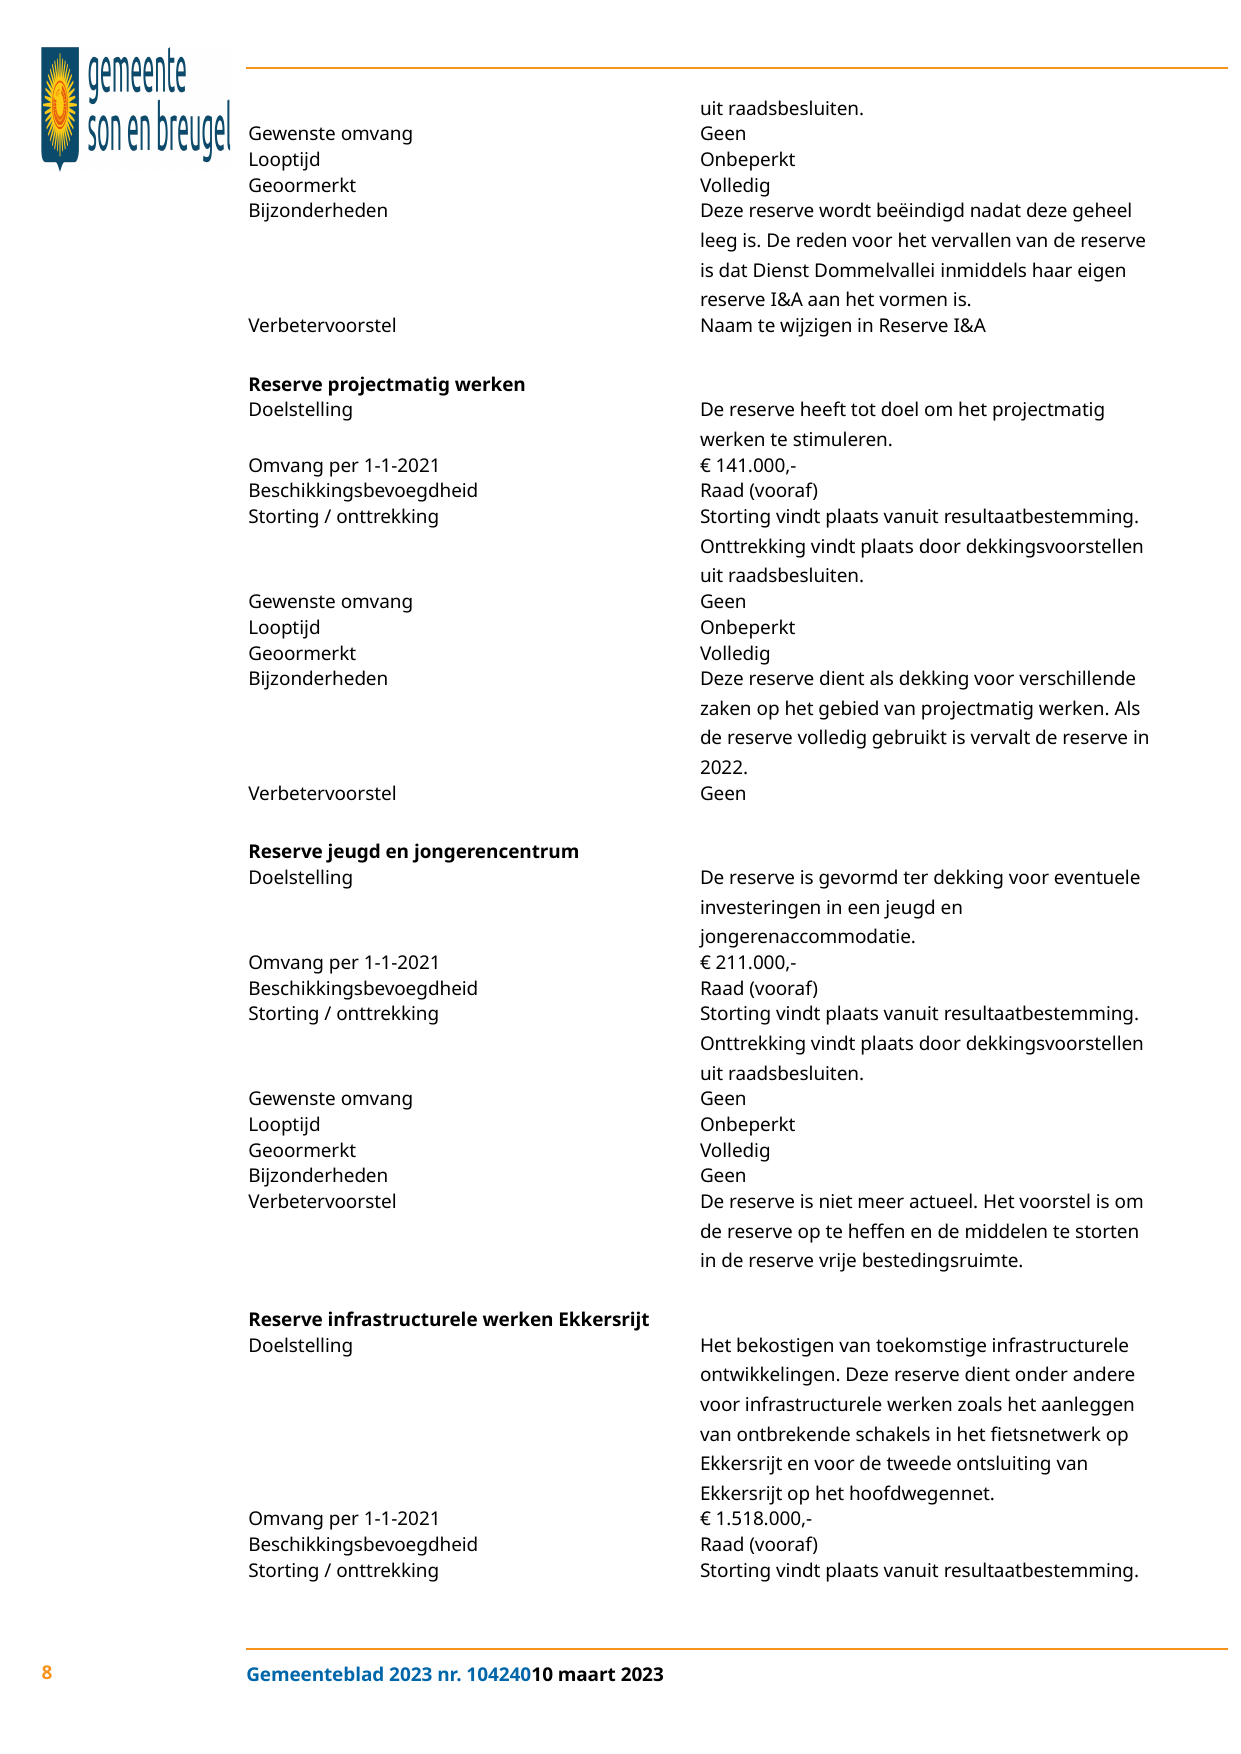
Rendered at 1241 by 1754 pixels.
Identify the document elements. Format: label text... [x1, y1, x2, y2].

table_cell De reserve is niet meer actueel. Het voorstel is om de reserve op te heffen en de middelen te storten in de reserve vrije bestedingsruimte. [700, 1189, 1152, 1273]
table_cell Geoormerkt [248, 1137, 700, 1163]
table_cell Geen [700, 121, 1152, 146]
table_cell Geen [700, 588, 1152, 614]
table_cell uit raadsbesluiten. [700, 95, 1152, 121]
table_cell Bijzonderheden [248, 665, 700, 780]
table_cell Bijzonderheden [248, 1163, 700, 1188]
picture [41, 47, 231, 172]
table_cell Looptijd [248, 614, 700, 640]
table_cell Geen [700, 1163, 1152, 1188]
table_cell Beschikkingsbevoegdheid [248, 478, 700, 503]
table_cell Looptijd [248, 146, 700, 172]
table_cell Storting vindt plaats vanuit resultaatbestemming. [700, 1557, 1152, 1583]
table_cell Naam te wijzigen in Reserve I&A [700, 312, 1152, 338]
table_cell Onbeperkt [700, 1111, 1152, 1137]
table_cell Omvang per 1-1-2021 [248, 1506, 700, 1531]
table_header Reserve jeugd en jongerencentrum [248, 839, 1152, 864]
table_cell Volledig [700, 172, 1152, 198]
table_cell Looptijd [248, 1111, 700, 1137]
table_cell Doelstelling [248, 1332, 700, 1506]
table_cell Verbetervoorstel [248, 780, 700, 806]
table_cell Geen [700, 1086, 1152, 1111]
table_cell [248, 95, 700, 121]
table_cell € 1.518.000,- [700, 1506, 1152, 1531]
table_cell Deze reserve wordt beëindigd nadat deze geheel leeg is. De reden voor het vervallen van de reserve is dat Dienst Dommelvallei inmiddels haar eigen reserve I&A aan het vormen is. [700, 198, 1152, 312]
table_cell De reserve is gevormd ter dekking voor eventuele investeringen in een jeugd en jongerenaccommodatie. [700, 864, 1152, 949]
table_cell Geoormerkt [248, 640, 700, 665]
table_header Reserve infrastructurele werken Ekkersrijt [248, 1306, 1152, 1332]
table_cell Beschikkingsbevoegdheid [248, 975, 700, 1001]
table_cell Volledig [700, 1137, 1152, 1163]
table_cell Raad (vooraf) [700, 975, 1152, 1001]
table_cell Raad (vooraf) [700, 478, 1152, 503]
table_cell Onbeperkt [700, 614, 1152, 640]
table_cell € 211.000,- [700, 949, 1152, 975]
table_cell Omvang per 1-1-2021 [248, 452, 700, 478]
table_cell Omvang per 1-1-2021 [248, 949, 700, 975]
table_cell Volledig [700, 640, 1152, 665]
table_cell Onbeperkt [700, 146, 1152, 172]
table_cell Bijzonderheden [248, 198, 700, 312]
table_cell Storting / onttrekking [248, 503, 700, 588]
table_cell De reserve heeft tot doel om het projectmatig werken te stimuleren. [700, 397, 1152, 452]
table_cell Storting / onttrekking [248, 1001, 700, 1086]
table_cell Beschikkingsbevoegdheid [248, 1531, 700, 1557]
table_cell Gewenste omvang [248, 1086, 700, 1111]
table_cell Raad (vooraf) [700, 1531, 1152, 1557]
table_cell Verbetervoorstel [248, 1189, 700, 1273]
table_cell Storting vindt plaats vanuit resultaatbestemming. Onttrekking vindt plaats door dekkingsvoorstellen uit raadsbesluiten. [700, 503, 1152, 588]
table_cell Storting vindt plaats vanuit resultaatbestemming. Onttrekking vindt plaats door dekkingsvoorstellen uit raadsbesluiten. [700, 1001, 1152, 1086]
table_cell Doelstelling [248, 864, 700, 949]
table_cell Deze reserve dient als dekking voor verschillende zaken op het gebied van projectmatig werken. Als de reserve volledig gebruikt is vervalt de reserve in 2022. [700, 665, 1152, 780]
table_cell Storting / onttrekking [248, 1557, 700, 1583]
table_cell Geoormerkt [248, 172, 700, 198]
table_cell Gewenste omvang [248, 121, 700, 146]
table_cell Gewenste omvang [248, 588, 700, 614]
table_cell € 141.000,- [700, 452, 1152, 478]
table_cell Geen [700, 780, 1152, 806]
table_cell Het bekostigen van toekomstige infrastructurele ontwikkelingen. Deze reserve dient onder andere voor infrastructurele werken zoals het aanleggen van ontbrekende schakels in het fietsnetwerk op Ekkersrijt en voor de tweede ontsluiting van Ekkersrijt op het hoofdwegennet. [700, 1332, 1152, 1506]
table_cell Doelstelling [248, 397, 700, 452]
table_header Reserve projectmatig werken [248, 371, 1152, 397]
table_cell Verbetervoorstel [248, 312, 700, 338]
